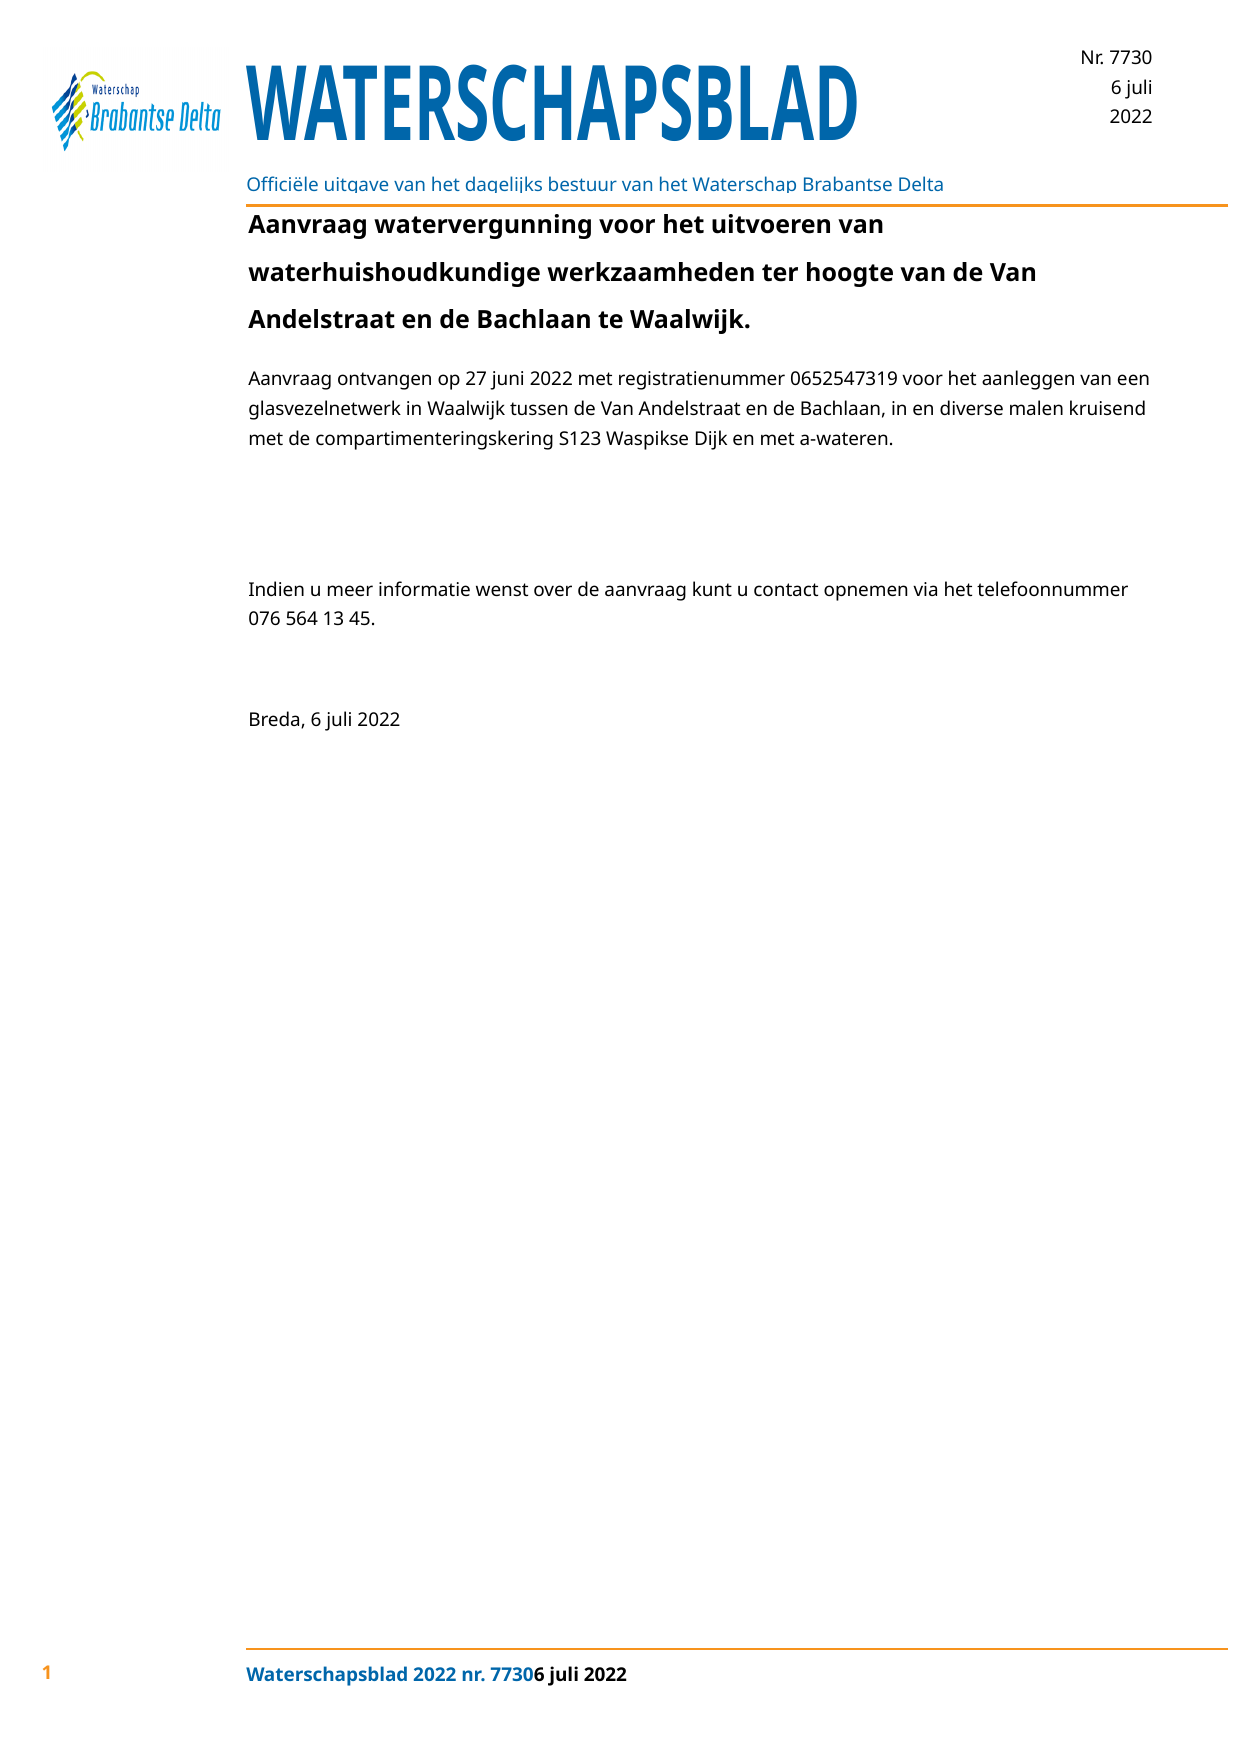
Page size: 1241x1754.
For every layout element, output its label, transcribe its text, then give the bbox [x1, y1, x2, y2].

picture [41, 47, 231, 172]
text Aanvraag watervergunning voor het uitvoeren van waterhuishoudkundige werkzaamheden ter hoogte van de Van Andelstraat en de Bachlaan te Waalwijk. [248, 207, 1152, 336]
text Breda, 6 juli 2022 [248, 706, 1152, 732]
text Indien u meer informatie wenst over de aanvraag kunt u contact opnemen via het telefoonnummer 076 564 13 45. [248, 576, 1152, 631]
text Aanvraag ontvangen op 27 juni 2022 met registratienummer 0652547319 voor het aanleggen van een glasvezelnetwerk in Waalwijk tussen de Van Andelstraat en de Bachlaan, in en diverse malen kruisend met de compartimenteringskering S123 Waspikse Dijk en met a-wateren. [248, 366, 1152, 450]
